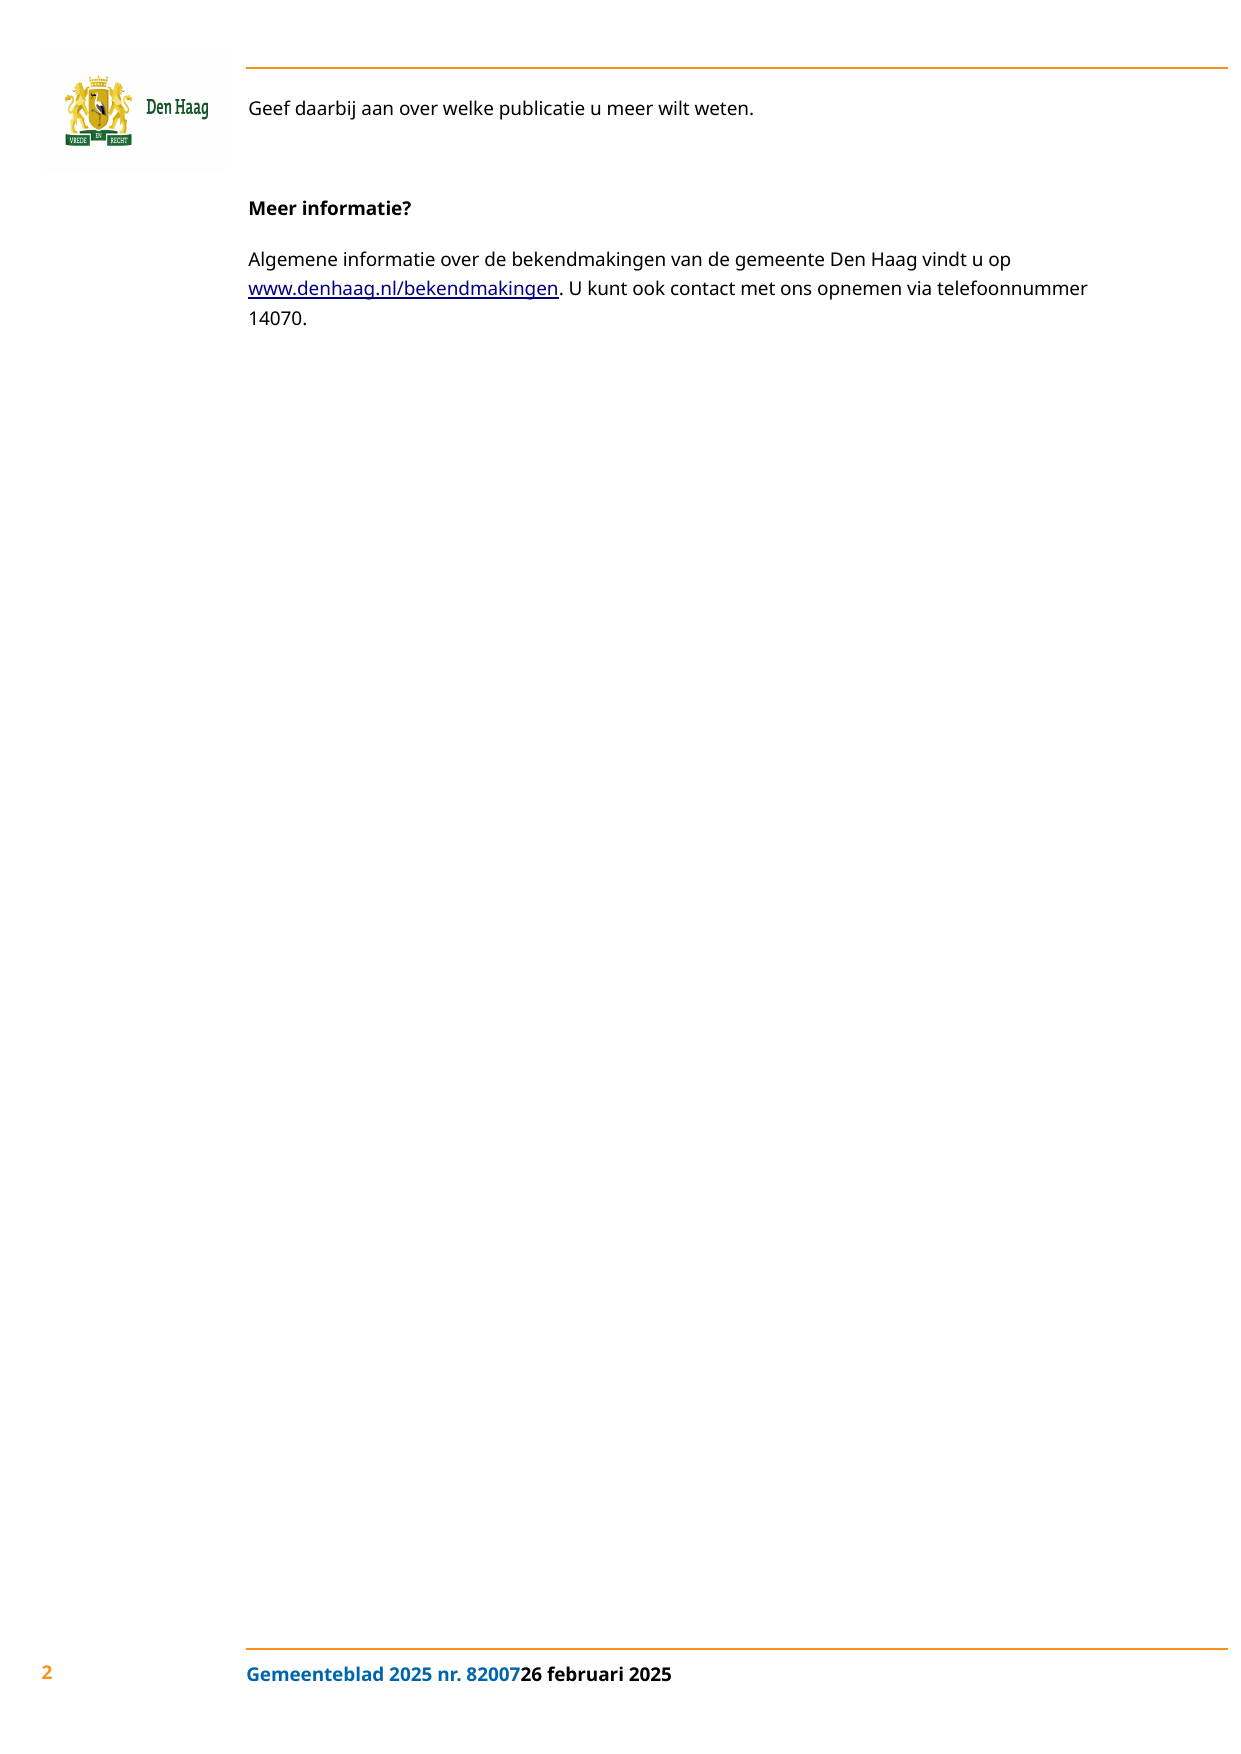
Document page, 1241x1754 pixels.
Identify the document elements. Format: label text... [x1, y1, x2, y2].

text Algemene informatie over de bekendmakingen van de gemeente Den Haag vindt u op www.denhaag.nl/bekendmakingen. U kunt ook contact met ons opnemen via telefoonnummer 14070. [248, 246, 1152, 331]
text Meer informatie? [248, 196, 1152, 221]
picture [41, 47, 231, 172]
text Geef daarbij aan over welke publicatie u meer wilt weten. [248, 95, 1152, 121]
